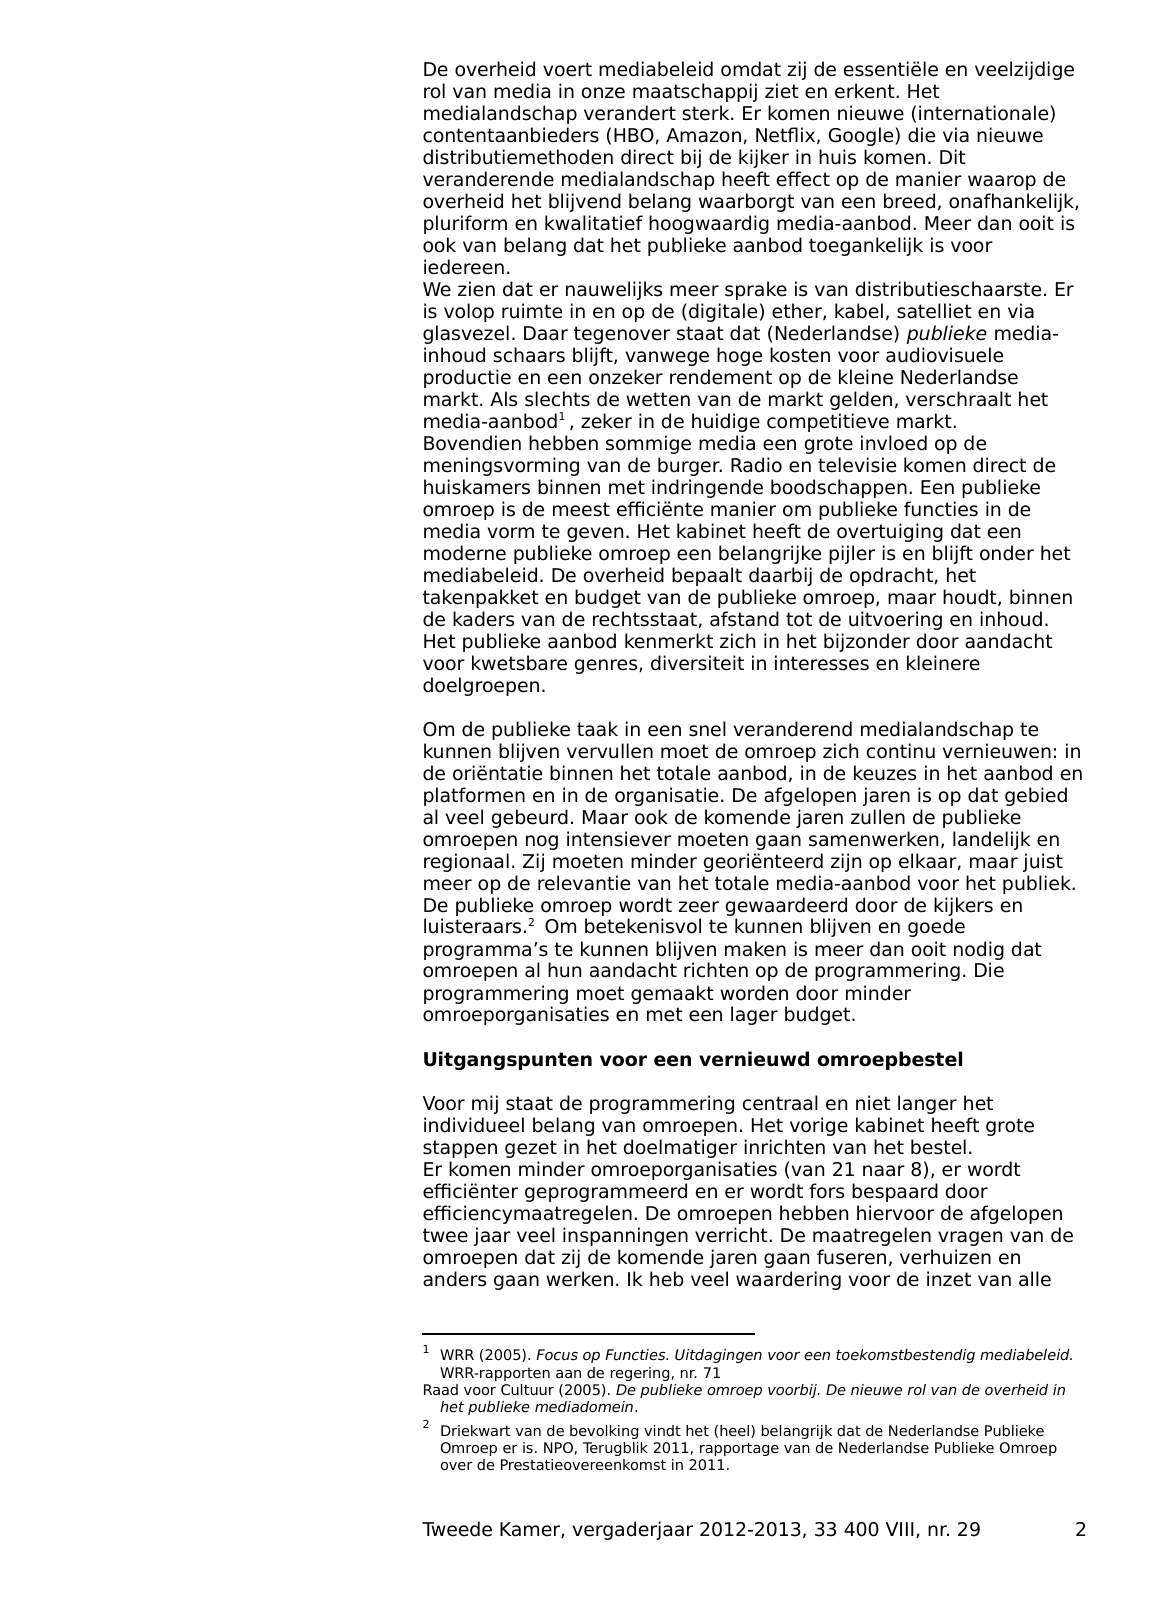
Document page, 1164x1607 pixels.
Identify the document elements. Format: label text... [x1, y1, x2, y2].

text Bovendien hebben sommige media een grote invloed op de meningsvorming van de burger. Radio en televisie komen direct de huiskamers binnen met indringende boodschappen. Een publieke omroep is de meest efficiënte manier om publieke functies in de media vorm te geven. Het kabinet heeft de overtuiging dat een moderne publieke omroep een belangrijke pijler is en blijft onder het mediabeleid. De overheid bepaalt daarbij de opdracht, het takenpakket en budget van de publieke omroep, maar houdt, binnen de kaders van de rechtsstaat, afstand tot de uitvoering en inhoud. Het publieke aanbod kenmerkt zich in het bijzonder door aandacht voor kwetsbare genres, diversiteit in interesses en kleinere doelgroepen. [422, 433, 1087, 696]
text We zien dat er nauwelijks meer sprake is van distributieschaarste. Er is volop ruimte in en op de (digitale) ether, kabel, satelliet en via glasvezel. Daar tegenover staat dat (Nederlandse) publieke media-inhoud schaars blijft, vanwege hoge kosten voor audiovisuele productie en een onzeker rendement op de kleine Nederlandse markt. Als slechts de wetten van de markt gelden, verschraalt het media-aanbod, zeker in de huidige competitieve markt. [422, 279, 1087, 433]
text Er komen minder omroeporganisaties (van 21 naar 8), er wordt efficiënter geprogrammeerd en er wordt fors bespaard door efficiencymaatregelen. De omroepen hebben hiervoor de afgelopen twee jaar veel inspanningen verricht. De maatregelen vragen van de omroepen dat zij de komende jaren gaan fuseren, verhuizen en anders gaan werken. Ik heb veel waardering voor de inzet van alle [422, 1159, 1087, 1291]
text Voor mij staat de programmering centraal en niet langer het individueel belang van omroepen. Het vorige kabinet heeft grote stappen gezet in het doelmatiger inrichten van het bestel. [422, 1093, 1087, 1159]
text Raad voor Cultuur (2005). De publieke omroep voorbij. De nieuwe rol van de overheid in het publieke mediadomein. [422, 1382, 1087, 1416]
text veranderende medialandschap heeft effect op de manier waarop de overheid het blijvend belang waarborgt van een breed, onafhankelijk, pluriform en kwalitatief hoogwaardig media-aanbod. Meer dan ooit is ook van belang dat het publieke aanbod toegankelijk is voor iedereen. [422, 169, 1087, 279]
text De overheid voert mediabeleid omdat zij de essentiële en veelzijdige rol van media in onze maatschappij ziet en erkent. Het medialandschap verandert sterk. Er komen nieuwe (internationale) contentaanbieders (HBO, Amazon, Netflix, Google) die via nieuwe distributiemethoden direct bij de kijker in huis komen. Dit [422, 59, 1087, 169]
text WRR (2005). Focus op Functies. Uitdagingen voor een toekomstbestendig mediabeleid. WRR-rapporten aan de regering, nr. 71 [422, 1343, 1087, 1382]
subtitle Uitgangspunten voor een vernieuwd omroepbestel [422, 1048, 1087, 1071]
text Driekwart van de bevolking vindt het (heel) belangrijk dat de Nederlandse Publieke Omroep er is. NPO, Terugblik 2011, rapportage van de Nederlandse Publieke Omroep over de Prestatieovereenkomst in 2011. [422, 1418, 1087, 1474]
text Om de publieke taak in een snel veranderend medialandschap te kunnen blijven vervullen moet de omroep zich continu vernieuwen: in de oriëntatie binnen het totale aanbod, in de keuzes in het aanbod en platformen en in de organisatie. De afgelopen jaren is op dat gebied al veel gebeurd. Maar ook de komende jaren zullen de publieke omroepen nog intensiever moeten gaan samenwerken, landelijk en regionaal. Zij moeten minder georiënteerd zijn op elkaar, maar juist meer op de relevantie van het totale media-aanbod voor het publiek. De publieke omroep wordt zeer gewaardeerd door de kijkers en luisteraars. Om betekenisvol te kunnen blijven en goede programma’s te kunnen blijven maken is meer dan ooit nodig dat omroepen al hun aandacht richten op de programmering. Die programmering moet gemaakt worden door minder omroeporganisaties en met een lager budget. [422, 719, 1087, 1026]
